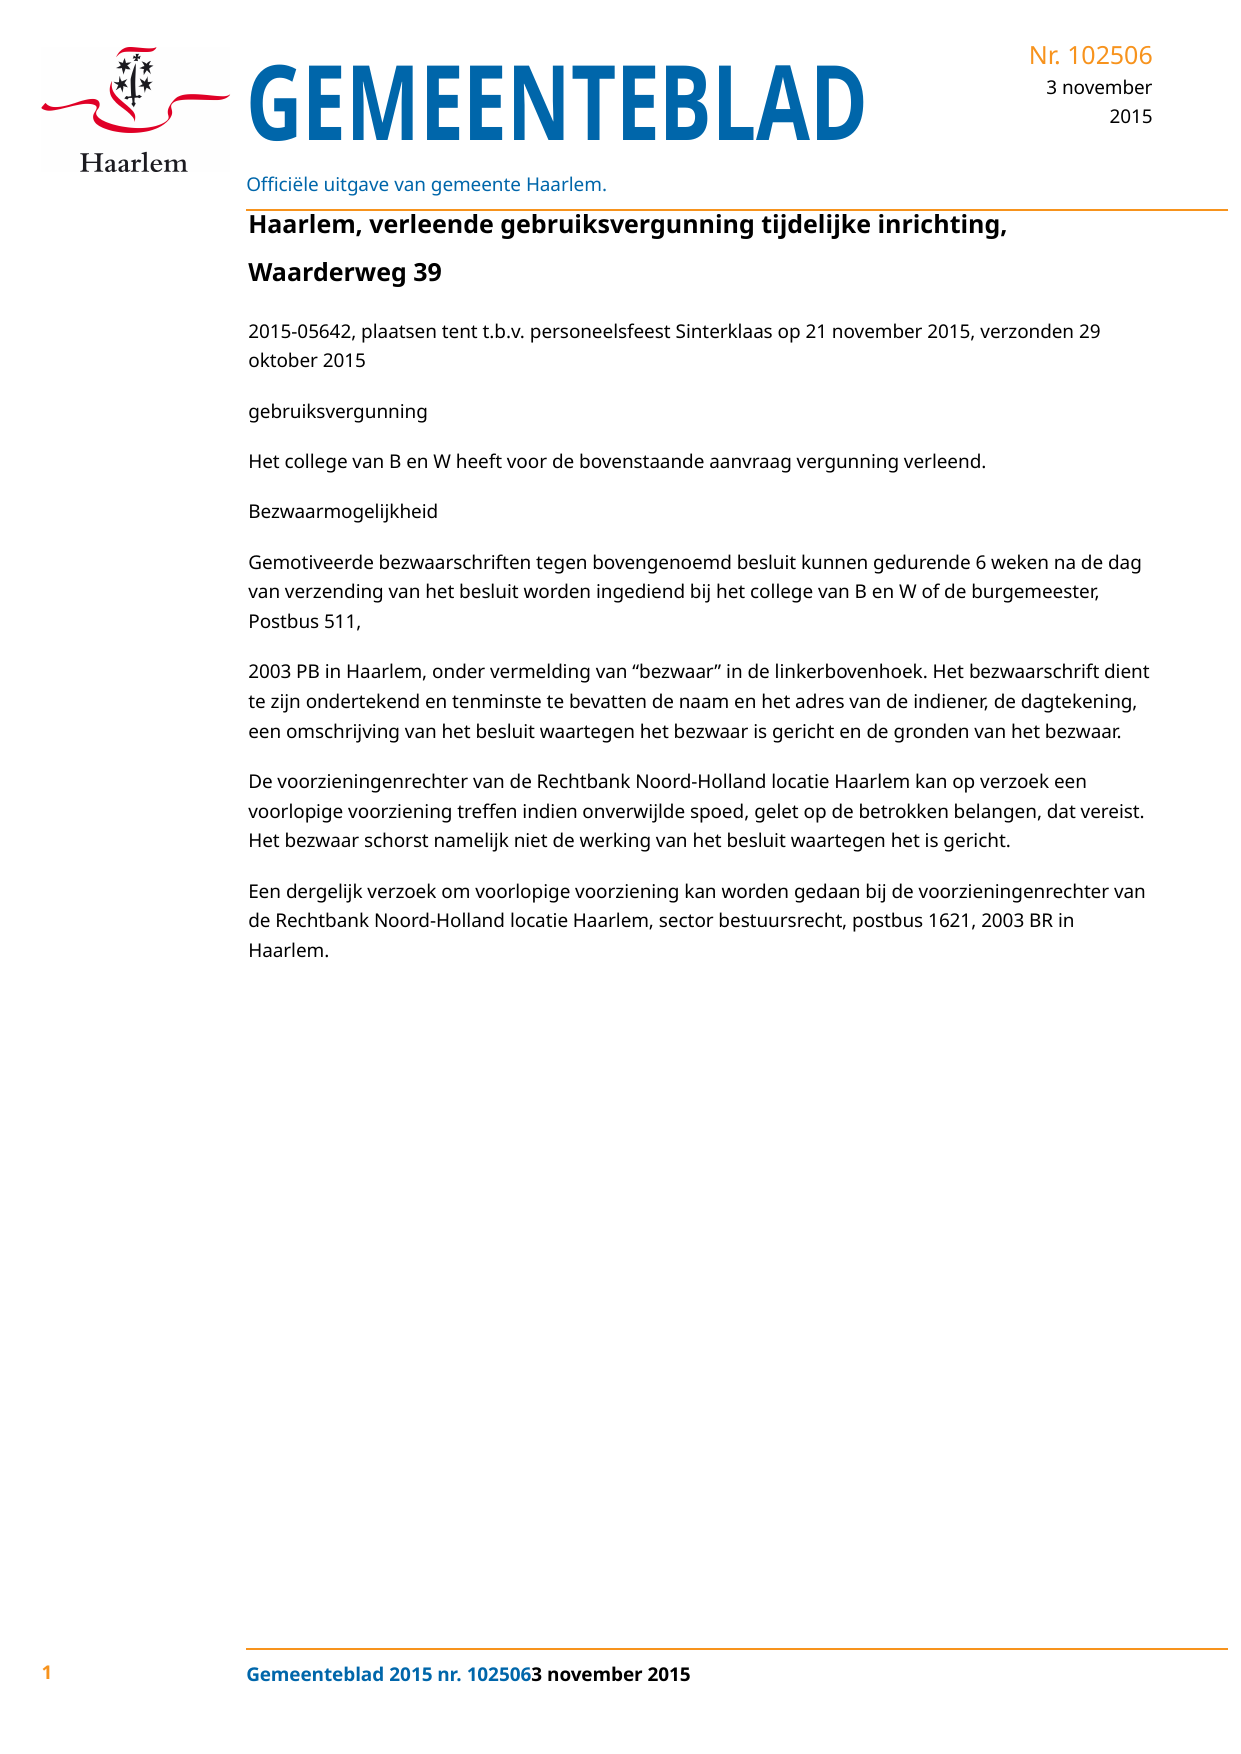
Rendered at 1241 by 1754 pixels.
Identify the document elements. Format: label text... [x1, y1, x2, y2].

text gebruiksvergunning [248, 398, 1152, 424]
text Bezwaarmogelijkheid [248, 499, 1152, 524]
text Haarlem, verleende gebruiksvergunning tijdelijke inrichting, Waarderweg 39 [248, 211, 1152, 288]
text Gemotiveerde bezwaarschriften tegen bovengenoemd besluit kunnen gedurende 6 weken na de dag van verzending van het besluit worden ingediend bij het college van B en W of de burgemeester, Postbus 511, [248, 549, 1152, 634]
picture [41, 47, 231, 172]
text 2015-05642, plaatsen tent t.b.v. personeelsfeest Sinterklaas op 21 november 2015, verzonden 29 oktober 2015 [248, 318, 1152, 373]
text 2003 PB in Haarlem, onder vermelding van “bezwaar” in de linkerbovenhoek. Het bezwaarschrift dient te zijn ondertekend en tenminste te bevatten de naam en het adres van de indiener, de dagtekening, een omschrijving van het besluit waartegen het bezwaar is gericht en de gronden van het bezwaar. [248, 659, 1152, 744]
text Een dergelijk verzoek om voorlopige voorziening kan worden gedaan bij de voorzieningenrechter van de Rechtbank Noord-Holland locatie Haarlem, sector bestuursrecht, postbus 1621, 2003 BR in Haarlem. [248, 878, 1152, 963]
text De voorzieningenrechter van de Rechtbank Noord-Holland locatie Haarlem kan op verzoek een voorlopige voorziening treffen indien onverwijlde spoed, gelet op de betrokken belangen, dat vereist. Het bezwaar schorst namelijk niet de werking van het besluit waartegen het is gericht. [248, 768, 1152, 853]
text Het college van B en W heeft voor de bovenstaande aanvraag vergunning verleend. [248, 448, 1152, 474]
